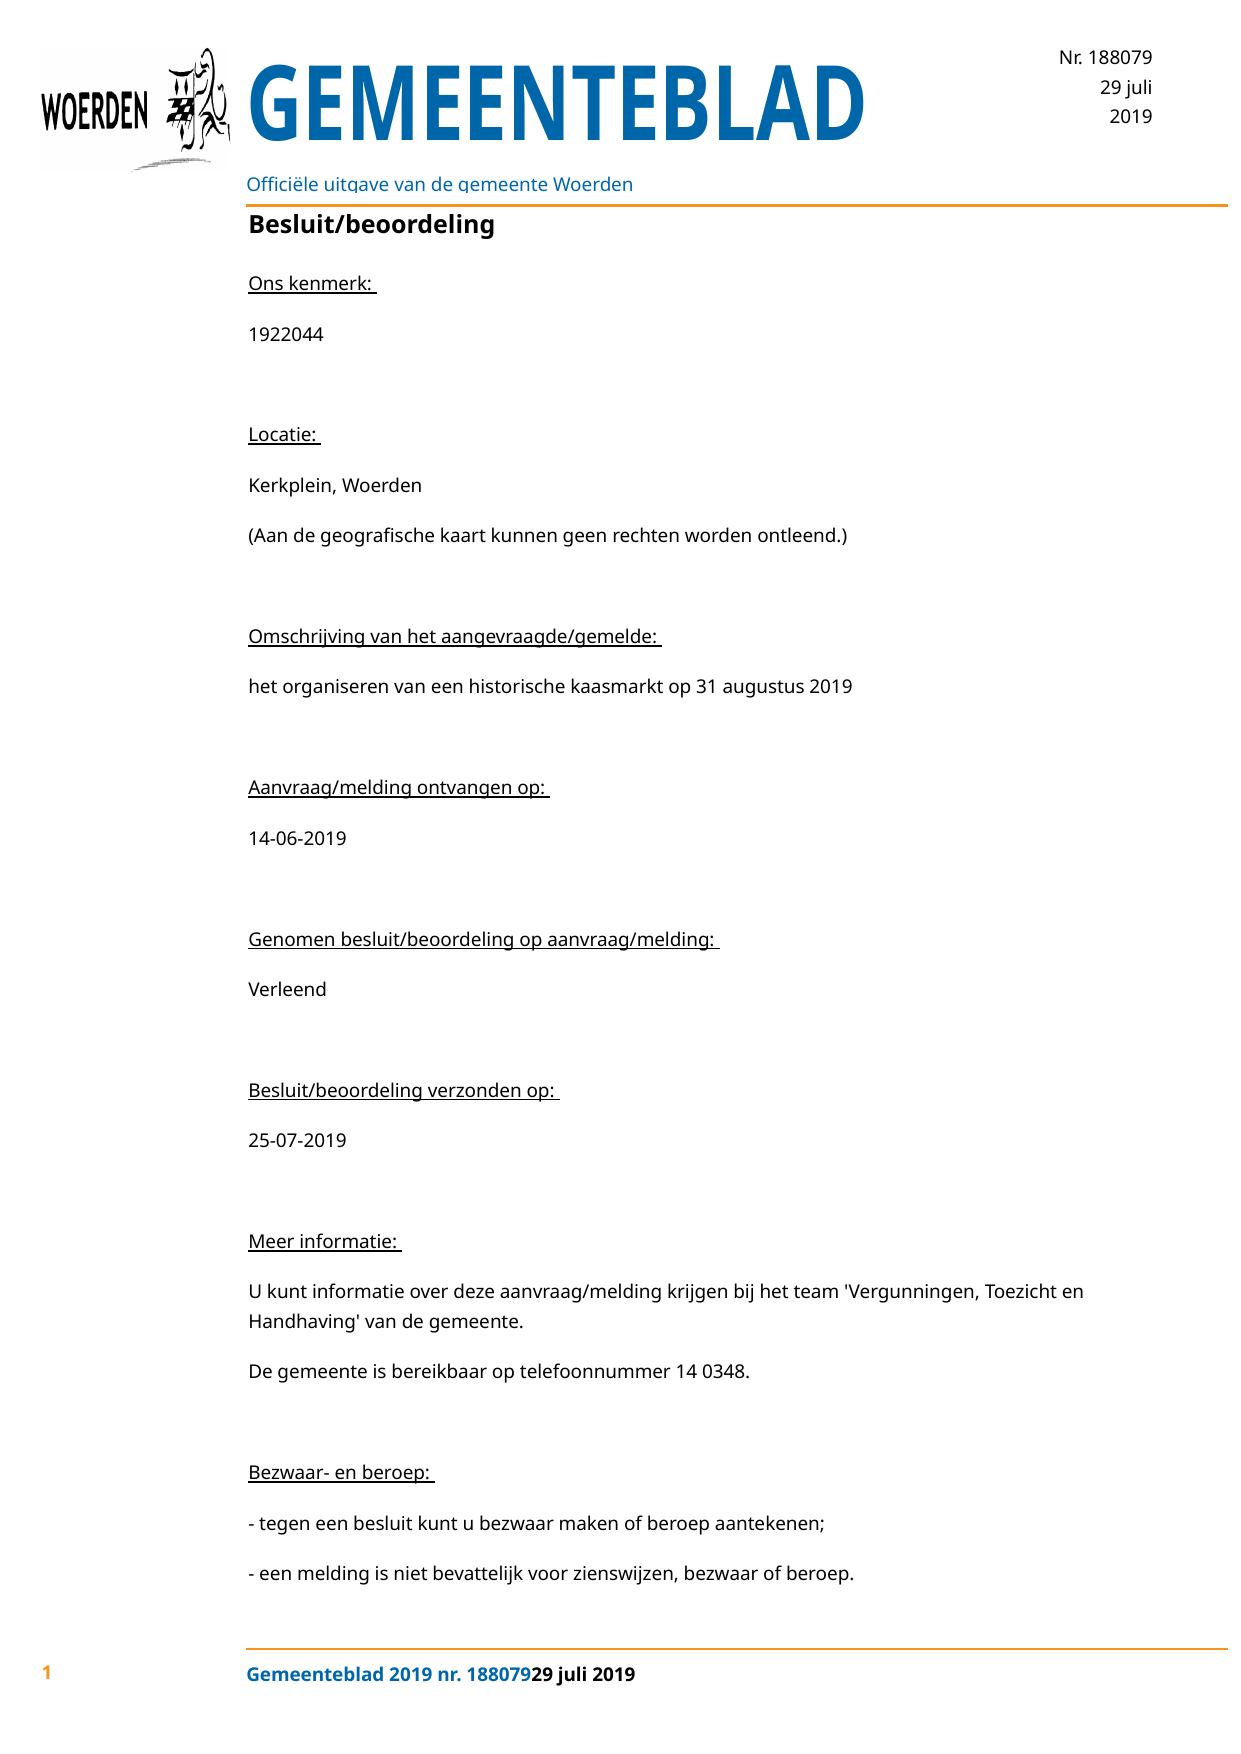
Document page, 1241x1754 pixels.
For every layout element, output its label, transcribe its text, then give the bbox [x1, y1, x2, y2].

text Bezwaar- en beroep: [248, 1459, 1152, 1485]
text Besluit/beoordeling verzonden op: [248, 1077, 1152, 1103]
text Omschrijving van het aangevraagde/gemelde: [248, 623, 1152, 649]
text Besluit/beoordeling [248, 207, 1152, 241]
text - tegen een besluit kunt u bezwaar maken of beroep aantekenen; [248, 1510, 1152, 1536]
text Aanvraag/melding ontvangen op: [248, 774, 1152, 800]
text Ons kenmerk: [248, 270, 1152, 296]
picture [41, 47, 231, 172]
text het organiseren van een historische kaasmarkt op 31 augustus 2019 [248, 674, 1152, 699]
text Meer informatie: [248, 1228, 1152, 1254]
text U kunt informatie over deze aanvraag/melding krijgen bij het team 'Vergunningen, Toezicht en Handhaving' van de gemeente. [248, 1279, 1152, 1334]
text Kerkplein, Woerden [248, 472, 1152, 498]
text 1922044 [248, 321, 1152, 346]
text Locatie: [248, 422, 1152, 447]
text Verleend [248, 976, 1152, 1002]
text (Aan de geografische kaart kunnen geen rechten worden ontleend.) [248, 522, 1152, 548]
text De gemeente is bereikbaar op telefoonnummer 14 0348. [248, 1359, 1152, 1384]
text - een melding is niet bevattelijk voor zienswijzen, bezwaar of beroep. [248, 1560, 1152, 1586]
text 14-06-2019 [248, 825, 1152, 851]
text 25-07-2019 [248, 1127, 1152, 1153]
text Genomen besluit/beoordeling op aanvraag/melding: [248, 926, 1152, 951]
